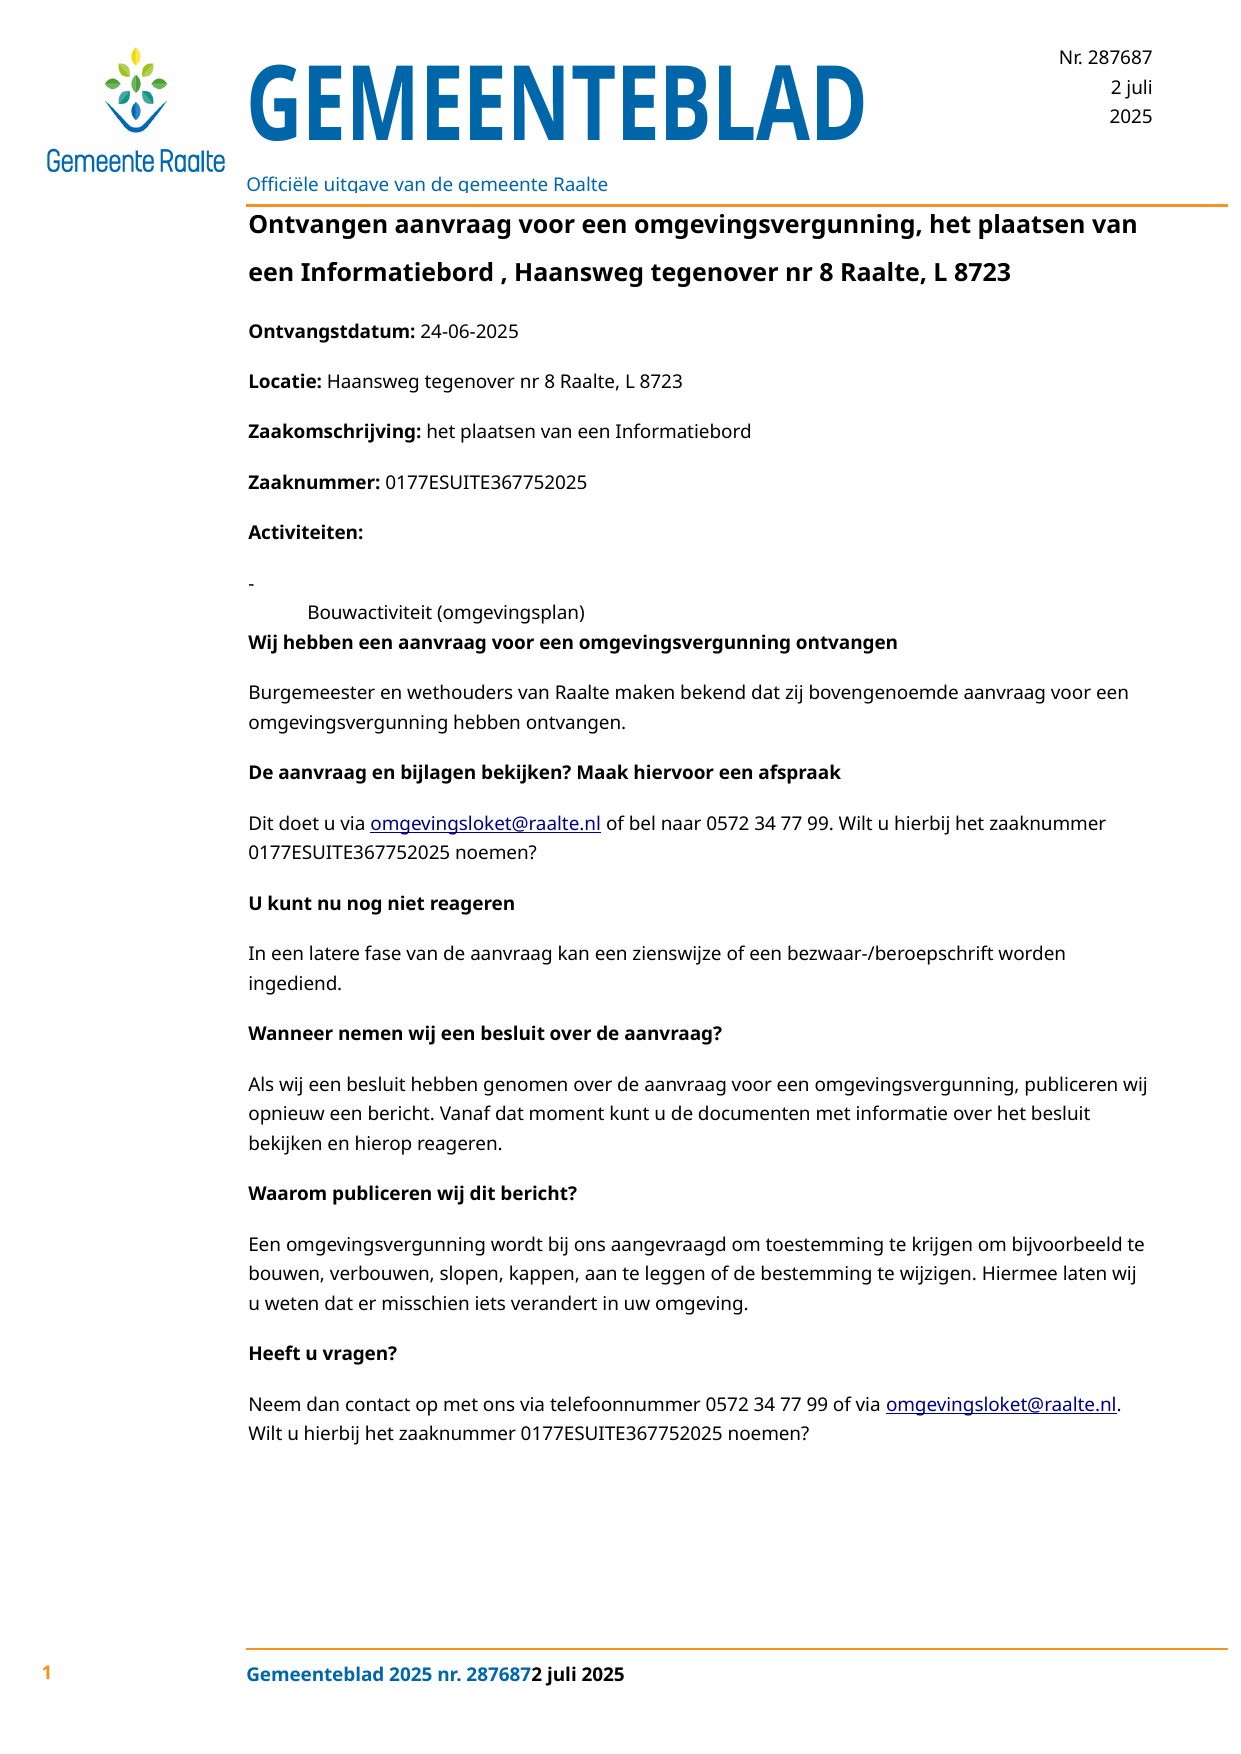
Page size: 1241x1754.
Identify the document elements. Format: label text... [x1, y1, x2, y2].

text Als wij een besluit hebben genomen over de aanvraag voor een omgevingsvergunning, publiceren wij opnieuw een bericht. Vanaf dat moment kunt u de documenten met informatie over het besluit bekijken en hierop reageren. [248, 1071, 1152, 1156]
text Een omgevingsvergunning wordt bij ons aangevraagd om toestemming te krijgen om bijvoorbeeld te bouwen, verbouwen, slopen, kappen, aan te leggen of de bestemming te wijzigen. Hiermee laten wij u weten dat er misschien iets verandert in uw omgeving. [248, 1231, 1152, 1316]
list Bouwactiviteit (omgevingsplan) [248, 599, 1152, 625]
text Locatie: Haansweg tegenover nr 8 Raalte, L 8723 [248, 368, 1152, 394]
text Ontvangstdatum: 24-06-2025 [248, 318, 1152, 344]
text Ontvangen aanvraag voor een omgevingsvergunning, het plaatsen van een Informatiebord , Haansweg tegenover nr 8 Raalte, L 8723 [248, 207, 1152, 288]
text Neem dan contact op met ons via telefoonnummer 0572 34 77 99 of via omgevingsloket@raalte.nl. Wilt u hierbij het zaaknummer 0177ESUITE367752025 noemen? [248, 1391, 1152, 1446]
text De aanvraag en bijlagen bekijken? Maak hiervoor een afspraak [248, 759, 1152, 785]
text Activiteiten: [248, 519, 1152, 545]
text Burgemeester en wethouders van Raalte maken bekend dat zij bovengenoemde aanvraag voor een omgevingsvergunning hebben ontvangen. [248, 679, 1152, 735]
text Heeft u vragen? [248, 1340, 1152, 1366]
picture [41, 47, 231, 172]
text In een latere fase van de aanvraag kan een zienswijze of een bezwaar-/beroepschrift worden ingediend. [248, 940, 1152, 996]
text Waarom publiceren wij dit bericht? [248, 1180, 1152, 1206]
text Wij hebben een aanvraag voor een omgevingsvergunning ontvangen [248, 629, 1152, 655]
text Zaaknummer: 0177ESUITE367752025 [248, 469, 1152, 495]
text Dit doet u via omgevingsloket@raalte.nl of bel naar 0572 34 77 99. Wilt u hierbij het zaaknummer 0177ESUITE367752025 noemen? [248, 810, 1152, 865]
text U kunt nu nog niet reageren [248, 890, 1152, 916]
text Zaakomschrijving: het plaatsen van een Informatiebord [248, 419, 1152, 444]
text Wanneer nemen wij een besluit over de aanvraag? [248, 1020, 1152, 1046]
